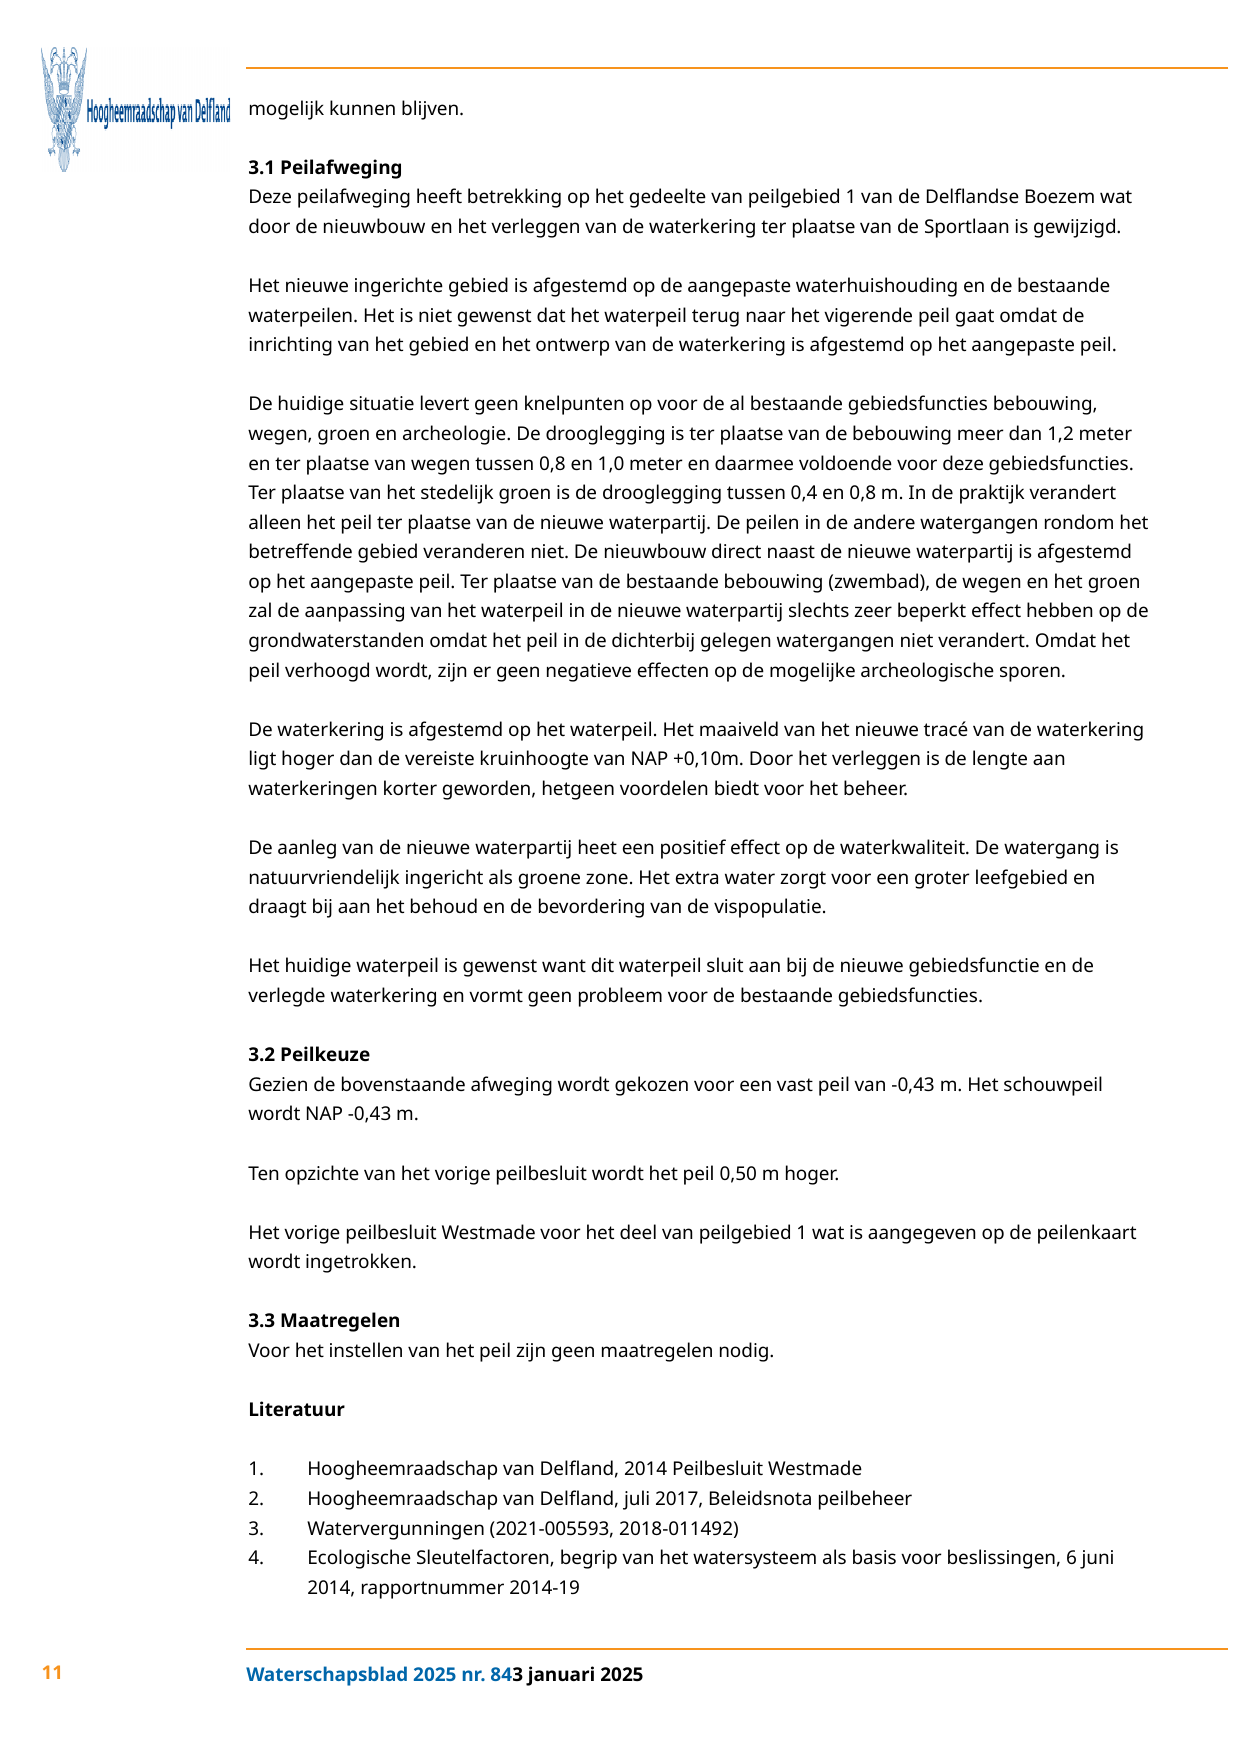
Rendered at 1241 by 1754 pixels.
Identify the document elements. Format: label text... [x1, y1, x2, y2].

text 3.2 Peilkeuze [248, 1041, 1152, 1067]
text 3.3 Maatregelen [248, 1308, 1152, 1333]
picture [41, 47, 231, 172]
text Literatuur [248, 1396, 1152, 1422]
text Voor het instellen van het peil zijn geen maatregelen nodig. [248, 1337, 1152, 1363]
list Hoogheemraadschap van Delfland, juli 2017, Beleidsnota peilbeheer [248, 1485, 1152, 1511]
text 3.1 Peilafweging [248, 154, 1152, 180]
text Het nieuwe ingerichte gebied is afgestemd op de aangepaste waterhuishouding en de bestaande waterpeilen. Het is niet gewenst dat het waterpeil terug naar het vigerende peil gaat omdat de inrichting van het gebied en het ontwerp van de waterkering is afgestemd op het aangepaste peil. [248, 272, 1152, 357]
text Het vorige peilbesluit Westmade voor het deel van peilgebied 1 wat is aangegeven op de peilenkaart wordt ingetrokken. [248, 1219, 1152, 1274]
text Ten opzichte van het vorige peilbesluit wordt het peil 0,50 m hoger. [248, 1160, 1152, 1186]
text Deze peilafweging heeft betrekking op het gedeelte van peilgebied 1 van de Delflandse Boezem wat door de nieuwbouw en het verleggen van de waterkering ter plaatse van de Sportlaan is gewijzigd. [248, 183, 1152, 239]
list Hoogheemraadschap van Delfland, 2014 Peilbesluit Westmade [248, 1456, 1152, 1481]
text mogelijk kunnen blijven. [248, 95, 1152, 121]
list Watervergunningen (2021-005593, 2018-011492) [248, 1515, 1152, 1541]
text De waterkering is afgestemd op het waterpeil. Het maaiveld van het nieuwe tracé van de waterkering ligt hoger dan de vereiste kruinhoogte van NAP +0,10m. Door het verleggen is de lengte aan waterkeringen korter geworden, hetgeen voordelen biedt voor het beheer. [248, 716, 1152, 801]
text De huidige situatie levert geen knelpunten op voor de al bestaande gebiedsfuncties bebouwing, wegen, groen en archeologie. De drooglegging is ter plaatse van de bebouwing meer dan 1,2 meter en ter plaatse van wegen tussen 0,8 en 1,0 meter en daarmee voldoende voor deze gebiedsfuncties. Ter plaatse van het stedelijk groen is de drooglegging tussen 0,4 en 0,8 m. In de praktijk verandert alleen het peil ter plaatse van de nieuwe waterpartij. De peilen in de andere watergangen rondom het betreffende gebied veranderen niet. De nieuwbouw direct naast de nieuwe waterpartij is afgestemd op het aangepaste peil. Ter plaatse van de bestaande bebouwing (zwembad), de wegen en het groen zal de aanpassing van het waterpeil in de nieuwe waterpartij slechts zeer beperkt effect hebben op de grondwaterstanden omdat het peil in de dichterbij gelegen watergangen niet verandert. Omdat het peil verhoogd wordt, zijn er geen negatieve effecten op de mogelijke archeologische sporen. [248, 391, 1152, 683]
list Ecologische Sleutelfactoren, begrip van het watersysteem als basis voor beslissingen, 6 juni 2014, rapportnummer 2014-19 [248, 1544, 1152, 1600]
text Gezien de bovenstaande afweging wordt gekozen voor een vast peil van -0,43 m. Het schouwpeil wordt NAP -0,43 m. [248, 1071, 1152, 1126]
text Het huidige waterpeil is gewenst want dit waterpeil sluit aan bij de nieuwe gebiedsfunctie en de verlegde waterkering en vormt geen probleem voor de bestaande gebiedsfuncties. [248, 953, 1152, 1008]
text De aanleg van de nieuwe waterpartij heet een positief effect op de waterkwaliteit. De watergang is natuurvriendelijk ingericht als groene zone. Het extra water zorgt voor een groter leefgebied en draagt bij aan het behoud en de bevordering van de vispopulatie. [248, 834, 1152, 919]
